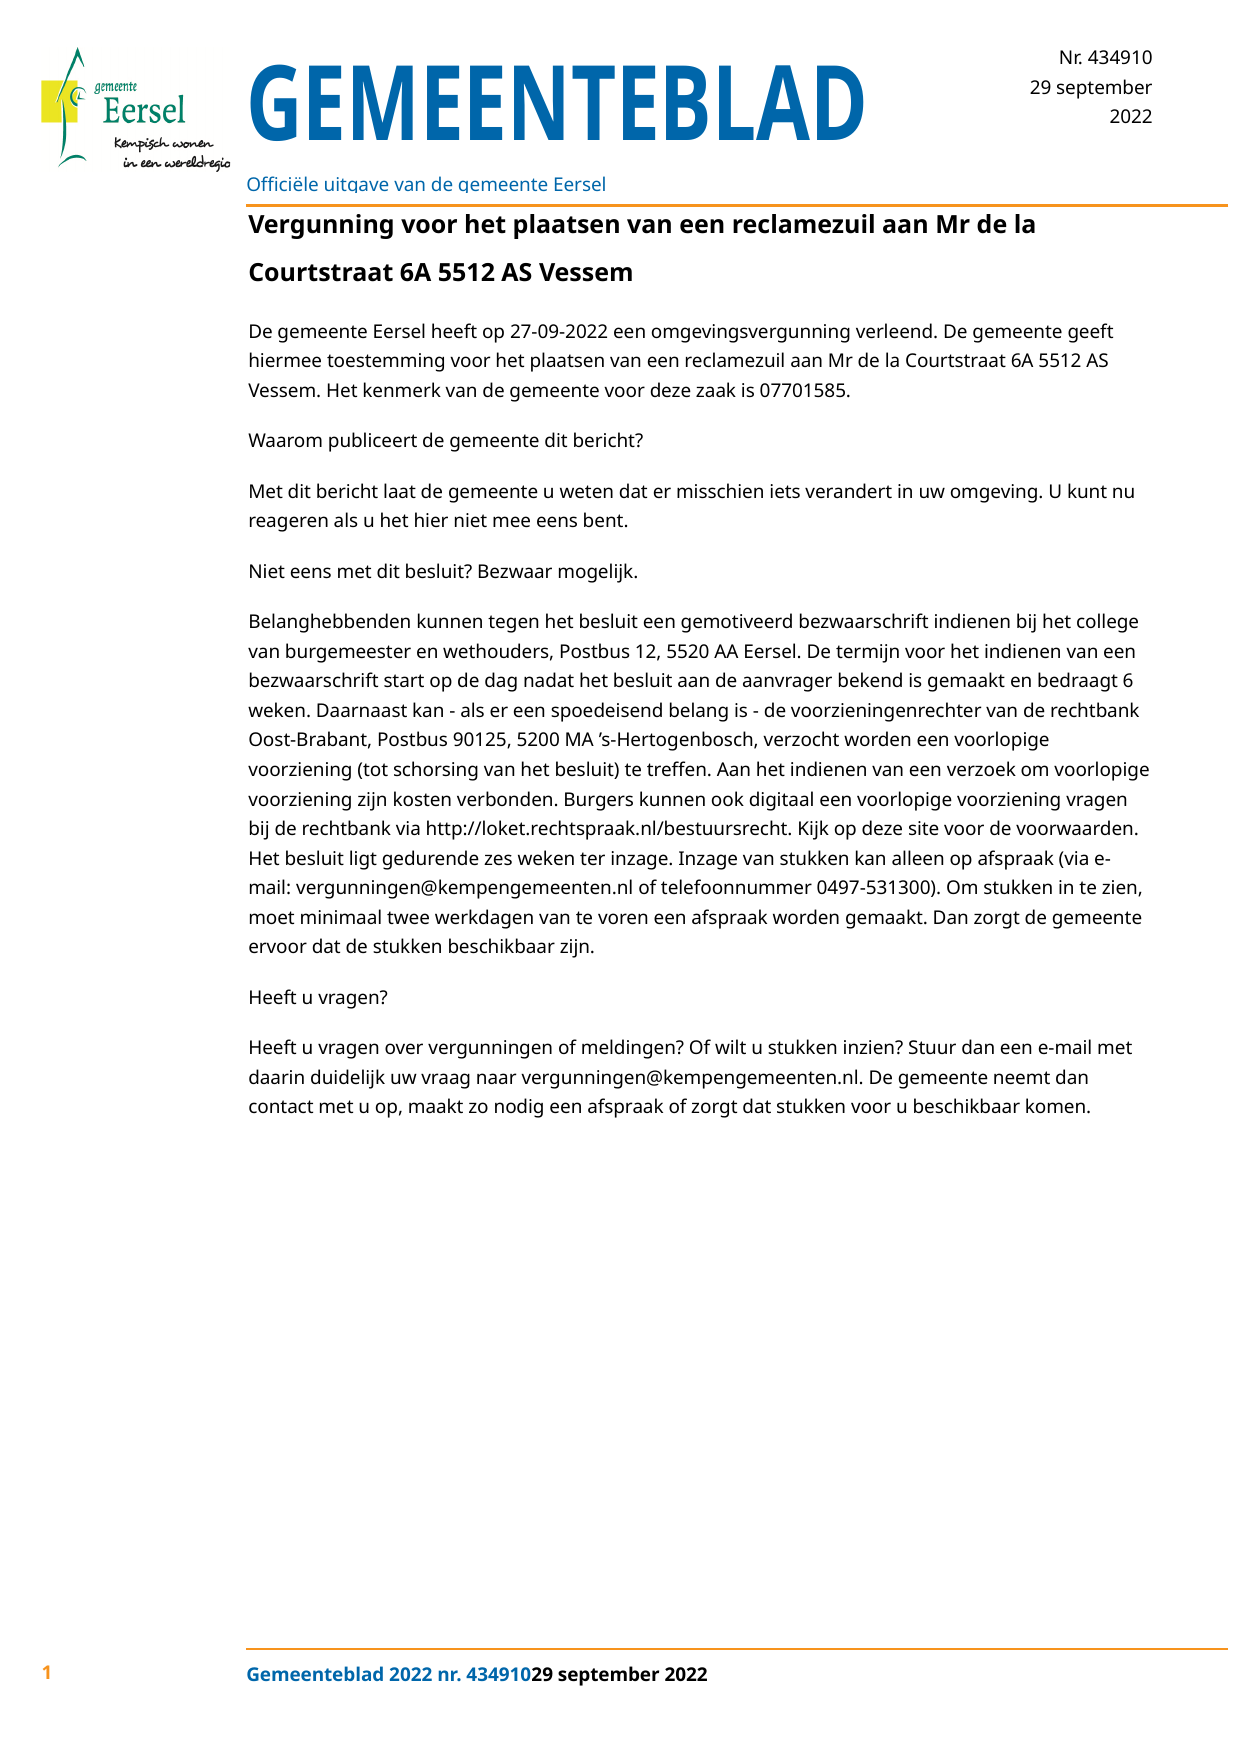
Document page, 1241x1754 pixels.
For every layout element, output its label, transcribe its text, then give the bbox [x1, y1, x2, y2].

text Niet eens met dit besluit? Bezwaar mogelijk. [248, 558, 1152, 584]
text Belanghebbenden kunnen tegen het besluit een gemotiveerd bezwaarschrift indienen bij het college van burgemeester en wethouders, Postbus 12, 5520 AA Eersel. De termijn voor het indienen van een bezwaarschrift start op de dag nadat het besluit aan de aanvrager bekend is gemaakt en bedraagt 6 weken. Daarnaast kan - als er een spoedeisend belang is - de voorzieningenrechter van de rechtbank Oost-Brabant, Postbus 90125, 5200 MA ’s-Hertogenbosch, verzocht worden een voorlopige voorziening (tot schorsing van het besluit) te treffen. Aan het indienen van een verzoek om voorlopige voorziening zijn kosten verbonden. Burgers kunnen ook digitaal een voorlopige voorziening vragen bij de rechtbank via http://loket.rechtspraak.nl/bestuursrecht. Kijk op deze site voor de voorwaarden. Het besluit ligt gedurende zes weken ter inzage. Inzage van stukken kan alleen op afspraak (via e-mail: vergunningen@kempengemeenten.nl of telefoonnummer 0497-531300). Om stukken in te zien, moet minimaal twee werkdagen van te voren een afspraak worden gemaakt. Dan zorgt de gemeente ervoor dat de stukken beschikbaar zijn. [248, 608, 1152, 959]
text Met dit bericht laat de gemeente u weten dat er misschien iets verandert in uw omgeving. U kunt nu reageren als u het hier niet mee eens bent. [248, 478, 1152, 533]
text De gemeente Eersel heeft op 27-09-2022 een omgevingsvergunning verleend. De gemeente geeft hiermee toestemming voor het plaatsen van een reclamezuil aan Mr de la Courtstraat 6A 5512 AS Vessem. Het kenmerk van de gemeente voor deze zaak is 07701585. [248, 318, 1152, 403]
text Heeft u vragen? [248, 984, 1152, 1010]
text Vergunning voor het plaatsen van een reclamezuil aan Mr de la Courtstraat 6A 5512 AS Vessem [248, 207, 1152, 288]
text Heeft u vragen over vergunningen of meldingen? Of wilt u stukken inzien? Stuur dan een e-mail met daarin duidelijk uw vraag naar vergunningen@kempengemeenten.nl. De gemeente neemt dan contact met u op, maakt zo nodig een afspraak of zorgt dat stukken voor u beschikbaar komen. [248, 1034, 1152, 1119]
picture [41, 47, 231, 172]
text Waarom publiceert de gemeente dit bericht? [248, 427, 1152, 453]
